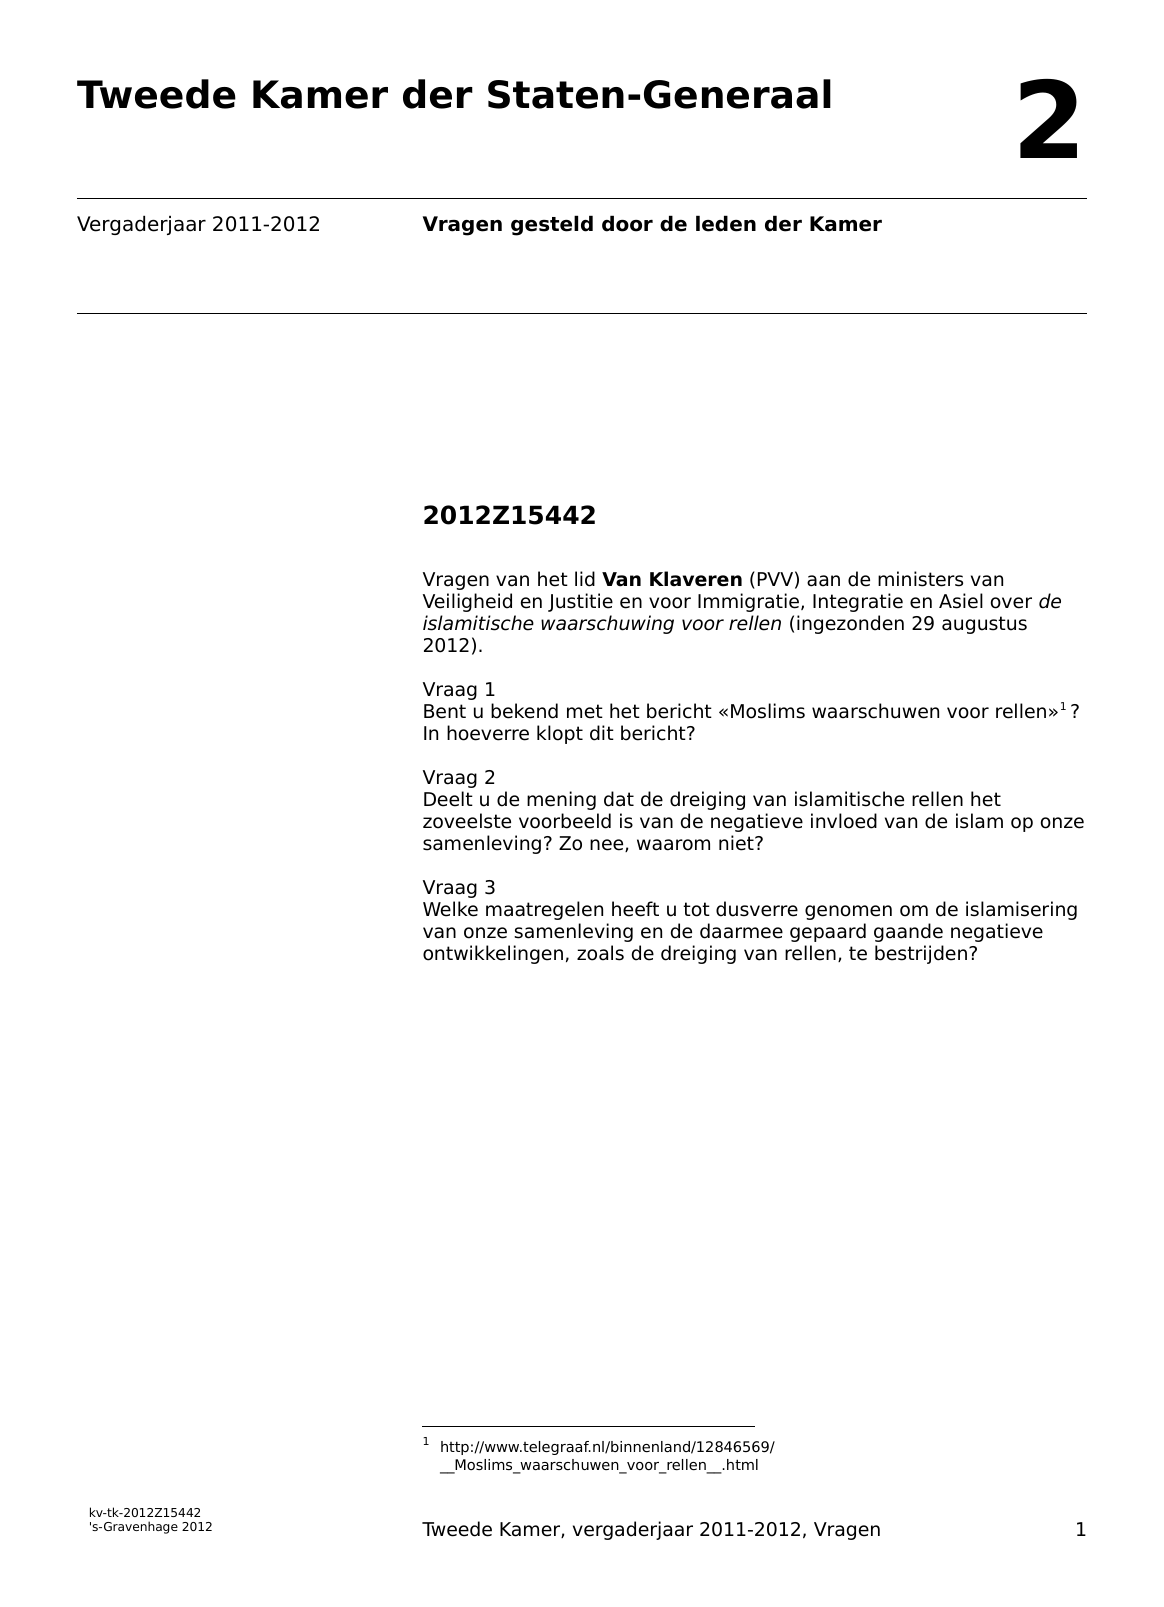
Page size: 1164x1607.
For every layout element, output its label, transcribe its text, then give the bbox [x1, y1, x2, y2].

text Vragen van het lid Van Klaveren (PVV) aan de ministers van Veiligheid en Justitie en voor Immigratie, Integratie en Asiel over de islamitische waarschuwing voor rellen (ingezonden 29 augustus 2012). [422, 569, 1087, 657]
text Vraag 2 [422, 767, 1087, 789]
table_header Tweede Kamer der Staten-Generaal [77, 59, 886, 198]
text Vraag 1 [422, 679, 1087, 701]
text 's-Gravenhage 2012 [88, 1520, 323, 1534]
text 2012Z15442 [422, 501, 1087, 531]
text Welke maatregelen heeft u tot dusverre genomen om de islamisering van onze samenleving en de daarmee gepaard gaande negatieve ontwikkelingen, zoals de dreiging van rellen, te bestrijden? [422, 899, 1087, 965]
text Bent u bekend met het bericht «Moslims waarschuwen voor rellen»? In hoeverre klopt dit bericht? [422, 701, 1087, 745]
text kv-tk-2012Z15442 [88, 1506, 323, 1520]
text http://www.telegraaf.nl/binnenland/12846569/__Moslims_waarschuwen_voor_rellen__.html [422, 1435, 1087, 1474]
table_cell Vragen gesteld door de leden der Kamer [422, 199, 1087, 313]
table_header 2 [886, 59, 1087, 198]
table_cell Vergaderjaar 2011-2012 [77, 199, 422, 313]
text Vraag 3 [422, 877, 1087, 899]
text Deelt u de mening dat de dreiging van islamitische rellen het zoveelste voorbeeld is van de negatieve invloed van de islam op onze samenleving? Zo nee, waarom niet? [422, 789, 1087, 855]
